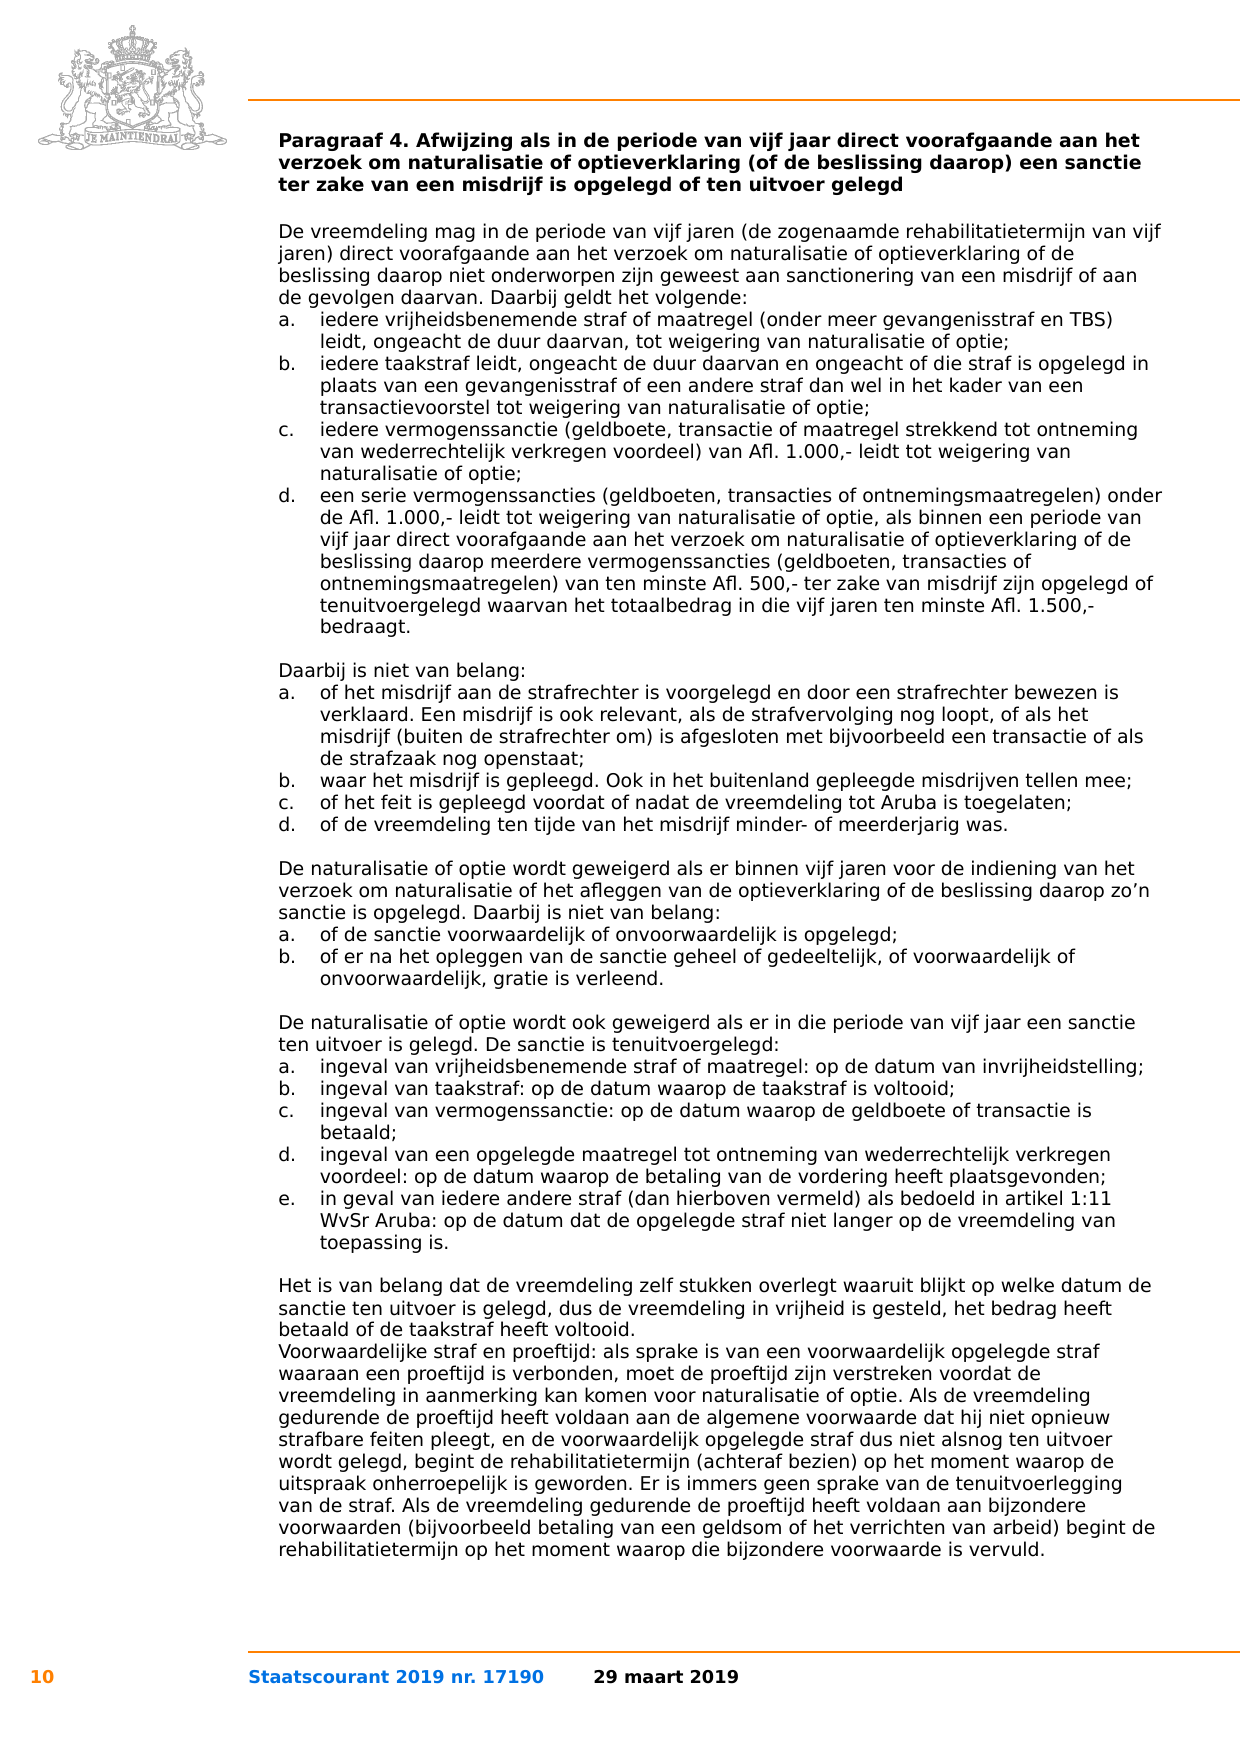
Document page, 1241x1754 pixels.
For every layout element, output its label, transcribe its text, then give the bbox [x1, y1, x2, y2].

text a. ingeval van vrijheidsbenemende straf of maatregel: op de datum van invrijheidstelling; [278, 1056, 1163, 1078]
text a. iedere vrijheidsbenemende straf of maatregel (onder meer gevangenisstraf en TBS) leidt, ongeacht de duur daarvan, tot weigering van naturalisatie of optie; [278, 309, 1163, 353]
text e. in geval van iedere andere straf (dan hierboven vermeld) als bedoeld in artikel 1:11 WvSr Aruba: op de datum dat de opgelegde straf niet langer op de vreemdeling van toepassing is. [278, 1188, 1163, 1253]
text De naturalisatie of optie wordt geweigerd als er binnen vijf jaren voor de indiening van het verzoek om naturalisatie of het afleggen van de optieverklaring of de beslissing daarop zo’n sanctie is opgelegd. Daarbij is niet van belang: [278, 858, 1163, 924]
subtitle Paragraaf 4. Afwijzing als in de periode van vijf jaar direct voorafgaande aan het verzoek om naturalisatie of optieverklaring (of de beslissing daarop) een sanctie ter zake van een misdrijf is opgelegd of ten uitvoer gelegd [278, 130, 1163, 196]
text a. of het misdrijf aan de strafrechter is voorgelegd en door een strafrechter bewezen is verklaard. Een misdrijf is ook relevant, als de strafvervolging nog loopt, of als het misdrijf (buiten de strafrechter om) is afgesloten met bijvoorbeeld een transactie of als de strafzaak nog openstaat; [278, 682, 1163, 770]
picture [38, 25, 227, 150]
text c. of het feit is gepleegd voordat of nadat de vreemdeling tot Aruba is toegelaten; [278, 792, 1163, 814]
text c. ingeval van vermogenssanctie: op de datum waarop de geldboete of transactie is betaald; [278, 1100, 1163, 1144]
text Daarbij is niet van belang: [278, 660, 1163, 682]
text b. ingeval van taakstraf: op de datum waarop de taakstraf is voltooid; [278, 1078, 1163, 1100]
text Het is van belang dat de vreemdeling zelf stukken overlegt waaruit blijkt op welke datum de sanctie ten uitvoer is gelegd, dus de vreemdeling in vrijheid is gesteld, het bedrag heeft betaald of de taakstraf heeft voltooid. [278, 1275, 1163, 1341]
text a. of de sanctie voorwaardelijk of onvoorwaardelijk is opgelegd; [278, 924, 1163, 946]
text De naturalisatie of optie wordt ook geweigerd als er in die periode van vijf jaar een sanctie ten uitvoer is gelegd. De sanctie is tenuitvoergelegd: [278, 1012, 1163, 1056]
text d. ingeval van een opgelegde maatregel tot ontneming van wederrechtelijk verkregen voordeel: op de datum waarop de betaling van de vordering heeft plaatsgevonden; [278, 1144, 1163, 1188]
text b. iedere taakstraf leidt, ongeacht de duur daarvan en ongeacht of die straf is opgelegd in plaats van een gevangenisstraf of een andere straf dan wel in het kader van een transactievoorstel tot weigering van naturalisatie of optie; [278, 353, 1163, 419]
text Voorwaardelijke straf en proeftijd: als sprake is van een voorwaardelijk opgelegde straf waaraan een proeftijd is verbonden, moet de proeftijd zijn verstreken voordat de vreemdeling in aanmerking kan komen voor naturalisatie of optie. Als de vreemdeling gedurende de proeftijd heeft voldaan aan de algemene voorwaarde dat hij niet opnieuw strafbare feiten pleegt, en de voorwaardelijk opgelegde straf dus niet alsnog ten uitvoer wordt gelegd, begint de rehabilitatietermijn (achteraf bezien) op het moment waarop de uitspraak onherroepelijk is geworden. Er is immers geen sprake van de tenuitvoerlegging van de straf. Als de vreemdeling gedurende de proeftijd heeft voldaan aan bijzondere voorwaarden (bijvoorbeeld betaling van een geldsom of het verrichten van arbeid) begint de rehabilitatietermijn op het moment waarop die bijzondere voorwaarde is vervuld. [278, 1341, 1163, 1561]
text c. iedere vermogenssanctie (geldboete, transactie of maatregel strekkend tot ontneming van wederrechtelijk verkregen voordeel) van Afl. 1.000,- leidt tot weigering van naturalisatie of optie; [278, 419, 1163, 484]
text d. of de vreemdeling ten tijde van het misdrijf minder- of meerderjarig was. [278, 814, 1163, 836]
text b. waar het misdrijf is gepleegd. Ook in het buitenland gepleegde misdrijven tellen mee; [278, 770, 1163, 792]
text De vreemdeling mag in de periode van vijf jaren (de zogenaamde rehabilitatietermijn van vijf jaren) direct voorafgaande aan het verzoek om naturalisatie of optieverklaring of de beslissing daarop niet onderworpen zijn geweest aan sanctionering van een misdrijf of aan de gevolgen daarvan. Daarbij geldt het volgende: [278, 221, 1163, 309]
text b. of er na het opleggen van de sanctie geheel of gedeeltelijk, of voorwaardelijk of onvoorwaardelijk, gratie is verleend. [278, 946, 1163, 990]
text d. een serie vermogenssancties (geldboeten, transacties of ontnemingsmaatregelen) onder de Afl. 1.000,- leidt tot weigering van naturalisatie of optie, als binnen een periode van vijf jaar direct voorafgaande aan het verzoek om naturalisatie of optieverklaring of de beslissing daarop meerdere vermogenssancties (geldboeten, transacties of ontnemingsmaatregelen) van ten minste Afl. 500,- ter zake van misdrijf zijn opgelegd of tenuitvoergelegd waarvan het totaalbedrag in die vijf jaren ten minste Afl. 1.500,- bedraagt. [278, 484, 1163, 638]
